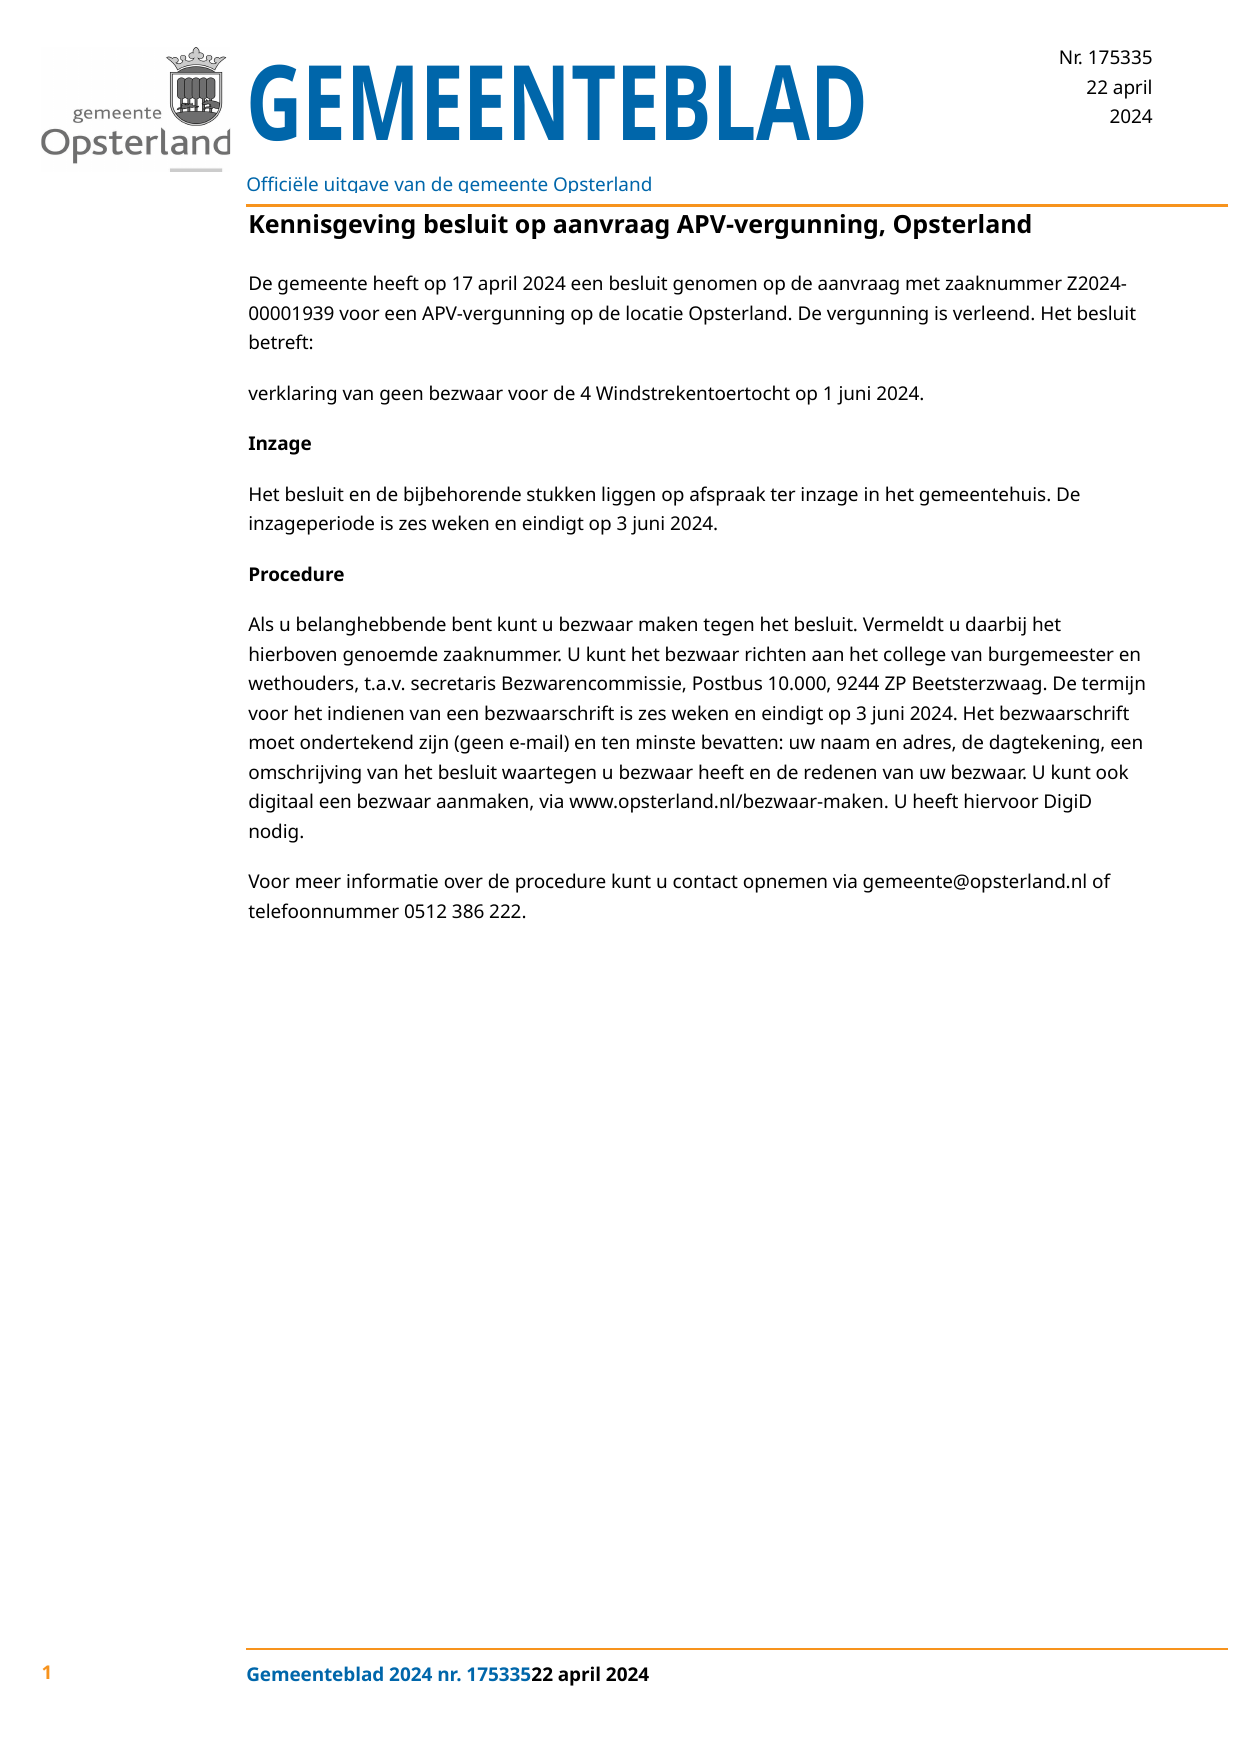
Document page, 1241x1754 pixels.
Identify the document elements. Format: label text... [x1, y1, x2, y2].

text Voor meer informatie over de procedure kunt u contact opnemen via gemeente@opsterland.nl of telefoonnummer 0512 386 222. [248, 869, 1152, 924]
text De gemeente heeft op 17 april 2024 een besluit genomen op de aanvraag met zaaknummer Z2024-00001939 voor een APV-vergunning op de locatie Opsterland. De vergunning is verleend. Het besluit betreft: [248, 270, 1152, 355]
text Kennisgeving besluit op aanvraag APV-vergunning, Opsterland [248, 207, 1152, 241]
text Procedure [248, 561, 1152, 586]
text Het besluit en de bijbehorende stukken liggen op afspraak ter inzage in het gemeentehuis. De inzageperiode is zes weken en eindigt op 3 juni 2024. [248, 481, 1152, 536]
text verklaring van geen bezwaar voor de 4 Windstrekentoertocht op 1 juni 2024. [248, 380, 1152, 406]
text Inzage [248, 430, 1152, 456]
text Als u belanghebbende bent kunt u bezwaar maken tegen het besluit. Vermeldt u daarbij het hierboven genoemde zaaknummer. U kunt het bezwaar richten aan het college van burgemeester en wethouders, t.a.v. secretaris Bezwarencommissie, Postbus 10.000, 9244 ZP Beetsterzwaag. De termijn voor het indienen van een bezwaarschrift is zes weken en eindigt op 3 juni 2024. Het bezwaarschrift moet ondertekend zijn (geen e-mail) en ten minste bevatten: uw naam en adres, de dagtekening, een omschrijving van het besluit waartegen u bezwaar heeft en de redenen van uw bezwaar. U kunt ook digitaal een bezwaar aanmaken, via www.opsterland.nl/bezwaar-maken. U heeft hiervoor DigiD nodig. [248, 611, 1152, 844]
picture [41, 47, 231, 172]
